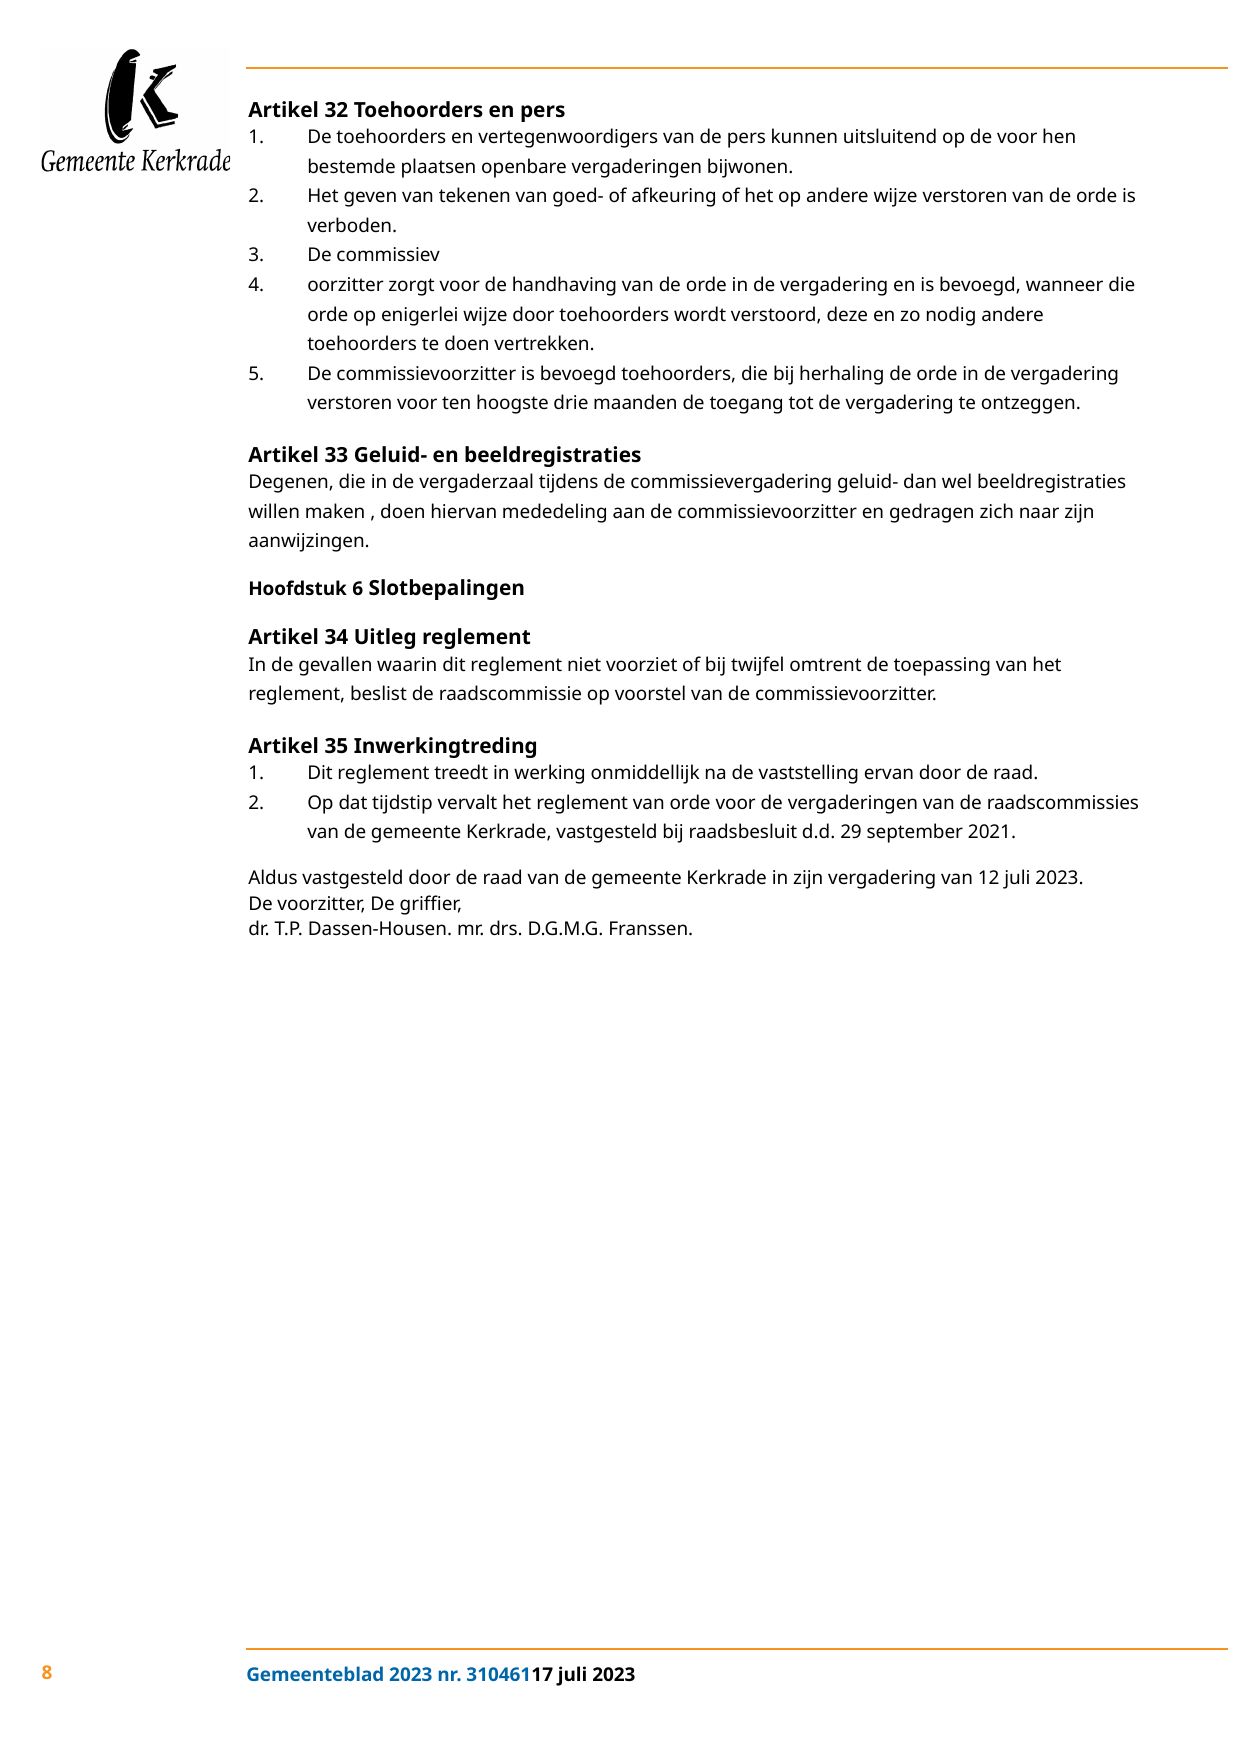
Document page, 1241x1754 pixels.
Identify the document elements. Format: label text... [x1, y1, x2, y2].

picture [41, 47, 231, 172]
text Artikel 34 Uitleg reglement [248, 622, 1152, 651]
text In de gevallen waarin dit reglement niet voorziet of bij twijfel omtrent de toepassing van het reglement, beslist de raadscommissie op voorstel van de commissievoorzitter. [248, 651, 1152, 706]
text Aldus vastgesteld door de raad van de gemeente Kerkrade in zijn vergadering van 12 juli 2023. [248, 864, 1152, 890]
text Artikel 32 Toehoorders en pers [248, 95, 1152, 123]
text Hoofdstuk 6 Slotbepalingen [248, 573, 1152, 602]
text De voorzitter, De griffier, [248, 890, 1152, 916]
text Degenen, die in de vergaderzaal tijdens de commissievergadering geluid- dan wel beeldregistraties willen maken , doen hiervan mededeling aan de commissievoorzitter en gedragen zich naar zijn aanwijzingen. [248, 468, 1152, 553]
list Het geven van tekenen van goed- of afkeuring of het op andere wijze verstoren van de orde is verboden. [248, 182, 1152, 238]
list oorzitter zorgt voor de handhaving van de orde in de vergadering en is bevoegd, wanneer die orde op enigerlei wijze door toehoorders wordt verstoord, deze en zo nodig andere toehoorders te doen vertrekken. [248, 271, 1152, 356]
text Artikel 33 Geluid- en beeldregistraties [248, 440, 1152, 468]
list De commissievoorzitter is bevoegd toehoorders, die bij herhaling de orde in de vergadering verstoren voor ten hoogste drie maanden de toegang tot de vergadering te ontzeggen. [248, 360, 1152, 415]
list Dit reglement treedt in werking onmiddellijk na de vaststelling ervan door de raad. [248, 759, 1152, 785]
list De toehoorders en vertegenwoordigers van de pers kunnen uitsluitend op de voor hen bestemde plaatsen openbare vergaderingen bijwonen. [248, 123, 1152, 178]
text Artikel 35 Inwerkingtreding [248, 731, 1152, 759]
text dr. T.P. Dassen-Housen. mr. drs. D.G.M.G. Franssen. [248, 916, 1152, 941]
list De commissiev [248, 242, 1152, 267]
list Op dat tijdstip vervalt het reglement van orde voor de vergaderingen van de raadscommissies van de gemeente Kerkrade, vastgesteld bij raadsbesluit d.d. 29 september 2021. [248, 789, 1152, 844]
